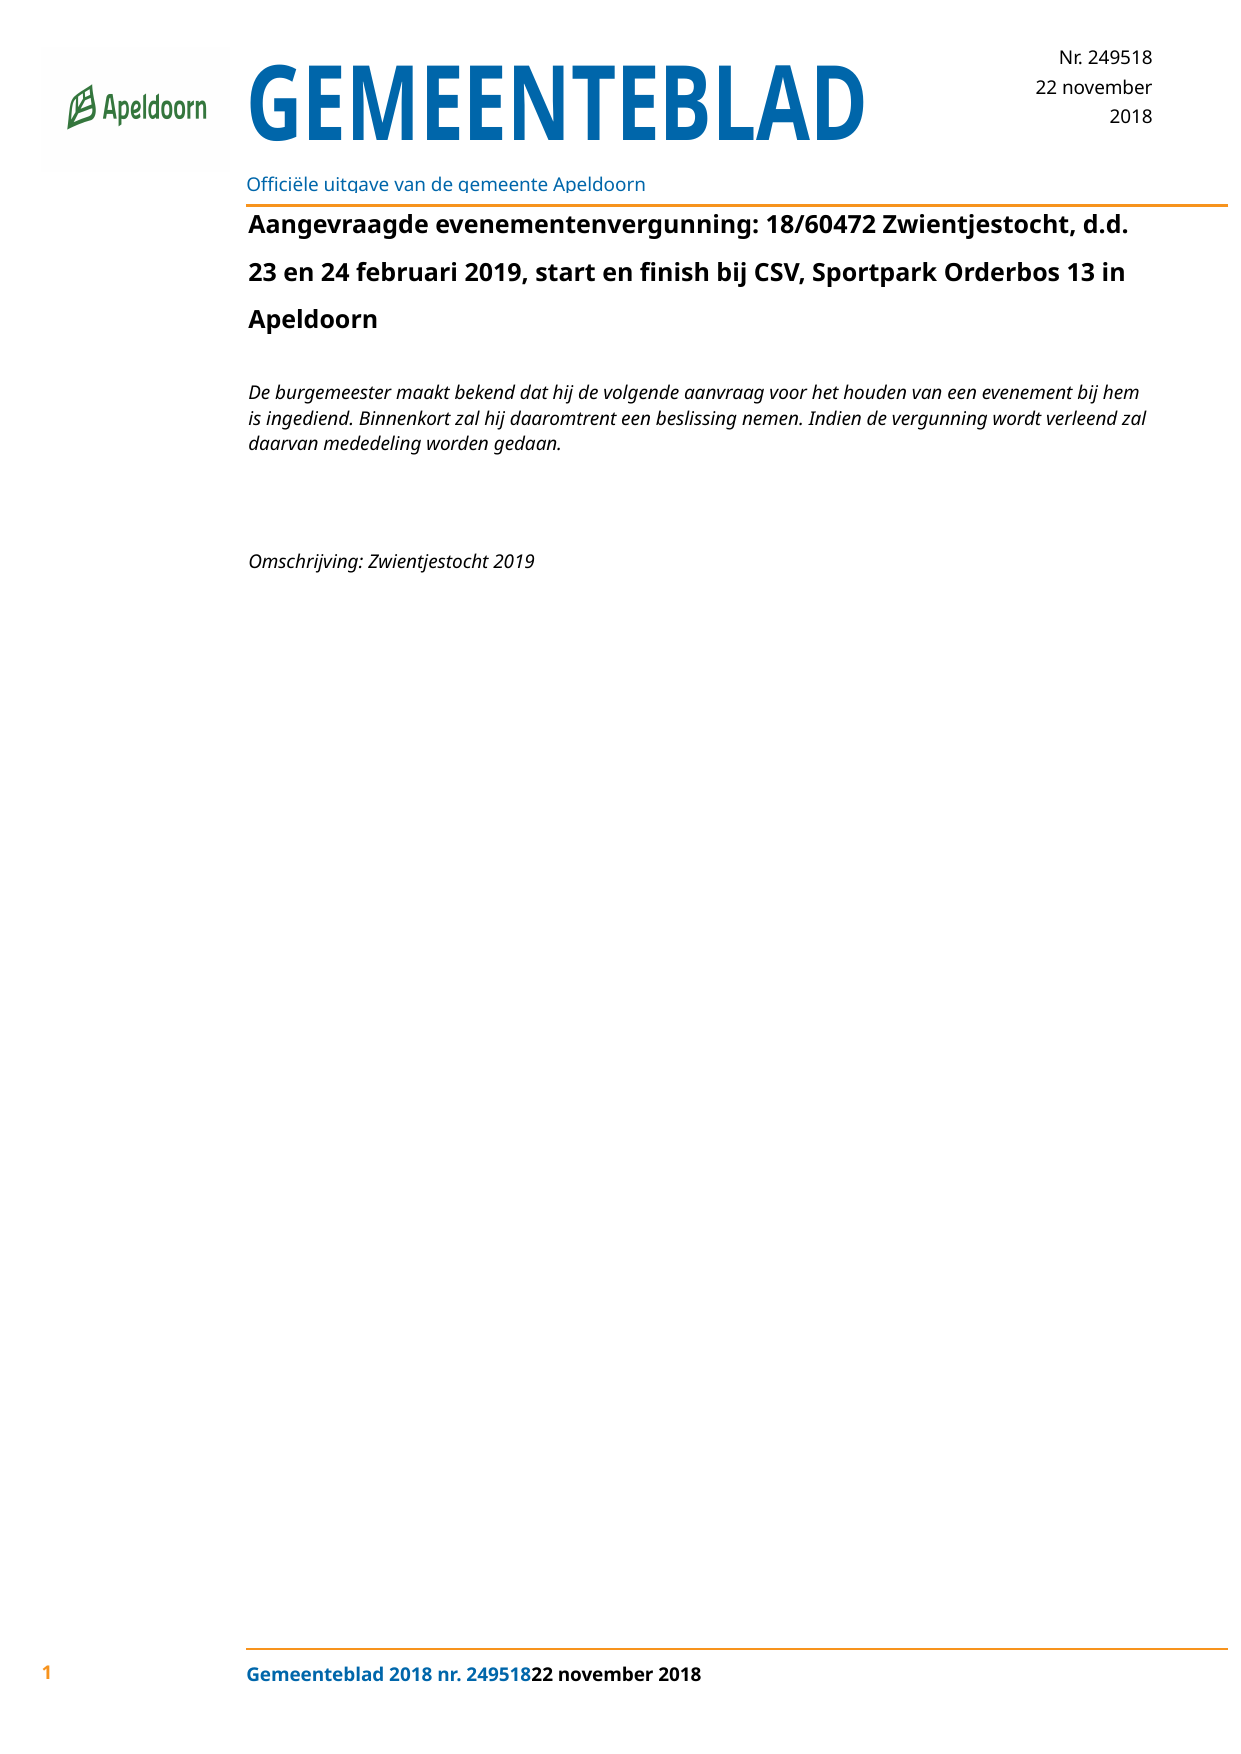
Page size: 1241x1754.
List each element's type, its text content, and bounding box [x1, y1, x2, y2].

text Aangevraagde evenementenvergunning: 18/60472 Zwientjestocht, d.d. 23 en 24 februari 2019, start en finish bij CSV, Sportpark Orderbos 13 in Apeldoorn [248, 207, 1152, 336]
text Omschrijving: Zwientjestocht 2019 [248, 548, 1152, 574]
picture [41, 47, 231, 172]
text De burgemeester maakt bekend dat hij de volgende aanvraag voor het houden van een evenement bij hem is ingediend. Binnenkort zal hij daaromtrent een beslissing nemen. Indien de vergunning wordt verleend zal daarvan mededeling worden gedaan. [248, 379, 1152, 456]
